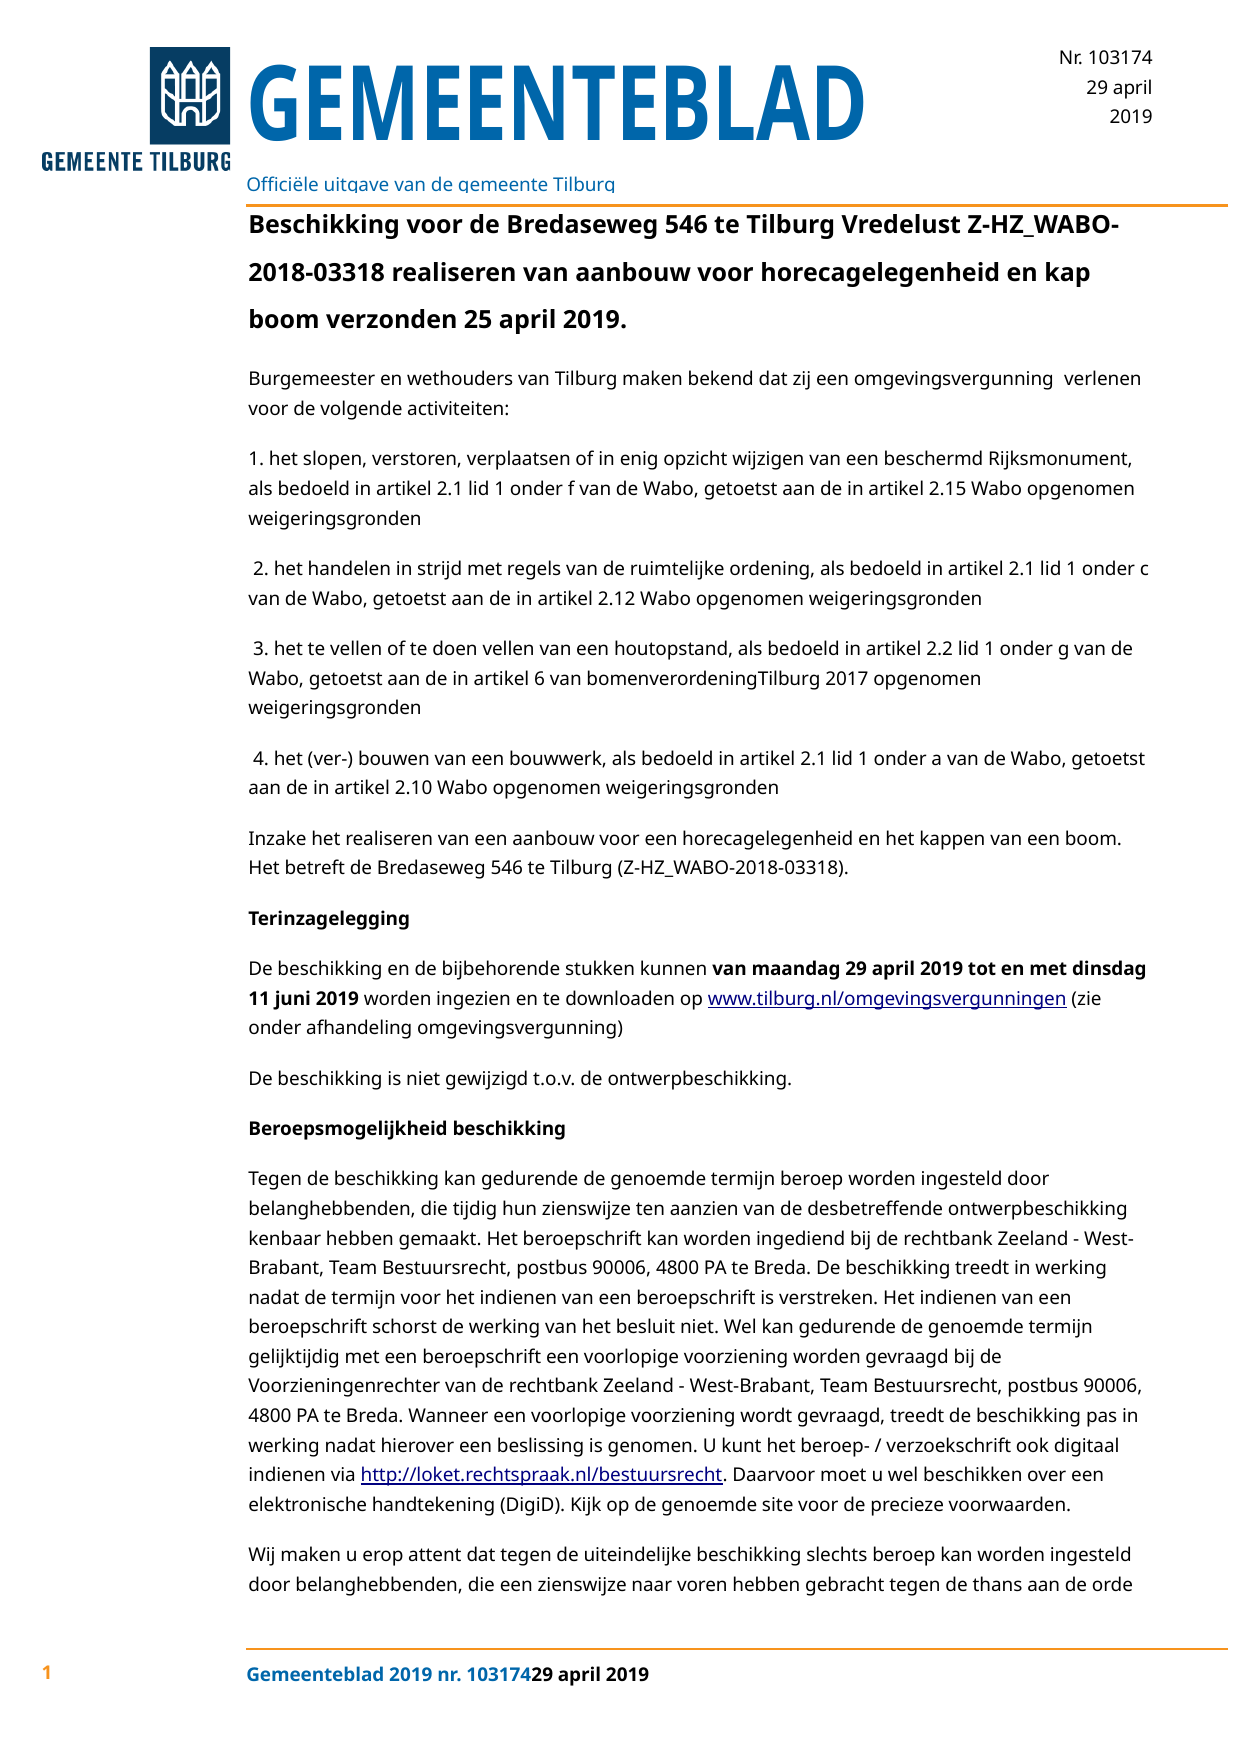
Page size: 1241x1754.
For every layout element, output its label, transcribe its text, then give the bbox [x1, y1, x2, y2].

text Beroepsmogelijkheid beschikking [248, 1115, 1152, 1141]
text 3. het te vellen of te doen vellen van een houtopstand, als bedoeld in artikel 2.2 lid 1 onder g van de Wabo, getoetst aan de in artikel 6 van bomenverordeningTilburg 2017 opgenomen weigeringsgronden [248, 635, 1152, 720]
text Beschikking voor de Bredaseweg 546 te Tilburg Vredelust Z-HZ_WABO-2018-03318 realiseren van aanbouw voor horecagelegenheid en kap boom verzonden 25 april 2019. [248, 207, 1152, 336]
text Inzake het realiseren van een aanbouw voor een horecagelegenheid en het kappen van een boom. Het betreft de Bredaseweg 546 te Tilburg (Z-HZ_WABO-2018-03318). [248, 825, 1152, 880]
text 2. het handelen in strijd met regels van de ruimtelijke ordening, als bedoeld in artikel 2.1 lid 1 onder c van de Wabo, getoetst aan de in artikel 2.12 Wabo opgenomen weigeringsgronden [248, 555, 1152, 610]
text 1. het slopen, verstoren, verplaatsen of in enig opzicht wijzigen van een beschermd Rijksmonument, als bedoeld in artikel 2.1 lid 1 onder f van de Wabo, getoetst aan de in artikel 2.15 Wabo opgenomen weigeringsgronden [248, 446, 1152, 530]
picture [41, 47, 231, 172]
text Tegen de beschikking kan gedurende de genoemde termijn beroep worden ingesteld door belanghebbenden, die tijdig hun zienswijze ten aanzien van de desbetreffende ontwerpbeschikking kenbaar hebben gemaakt. Het beroepschrift kan worden ingediend bij de rechtbank Zeeland - West-Brabant, Team Bestuursrecht, postbus 90006, 4800 PA te Breda. De beschikking treedt in werking nadat de termijn voor het indienen van een beroepschrift is verstreken. Het indienen van een beroepschrift schorst de werking van het besluit niet. Wel kan gedurende de genoemde termijn gelijktijdig met een beroepschrift een voorlopige voorziening worden gevraagd bij de Voorzieningenrechter van de rechtbank Zeeland - West-Brabant, Team Bestuursrecht, postbus 90006, 4800 PA te Breda. Wanneer een voorlopige voorziening wordt gevraagd, treedt de beschikking pas in werking nadat hierover een beslissing is genomen. U kunt het beroep- / verzoekschrift ook digitaal indienen via http://loket.rechtspraak.nl/bestuursrecht. Daarvoor moet u wel beschikken over een elektronische handtekening (DigiD). Kijk op de genoemde site voor de precieze voorwaarden. [248, 1166, 1152, 1517]
text De beschikking en de bijbehorende stukken kunnen van maandag 29 april 2019 tot en met dinsdag 11 juni 2019 worden ingezien en te downloaden op www.tilburg.nl/omgevingsvergunningen (zie onder afhandeling omgevingsvergunning) [248, 955, 1152, 1040]
text Wij maken u erop attent dat tegen de uiteindelijke beschikking slechts beroep kan worden ingesteld door belanghebbenden, die een zienswijze naar voren hebben gebracht tegen de thans aan de orde [248, 1541, 1152, 1597]
text De beschikking is niet gewijzigd t.o.v. de ontwerpbeschikking. [248, 1065, 1152, 1090]
text 4. het (ver-) bouwen van een bouwwerk, als bedoeld in artikel 2.1 lid 1 onder a van de Wabo, getoetst aan de in artikel 2.10 Wabo opgenomen weigeringsgronden [248, 745, 1152, 800]
text Burgemeester en wethouders van Tilburg maken bekend dat zij een omgevingsvergunning verlenen voor de volgende activiteiten: [248, 366, 1152, 421]
text Terinzagelegging [248, 905, 1152, 930]
